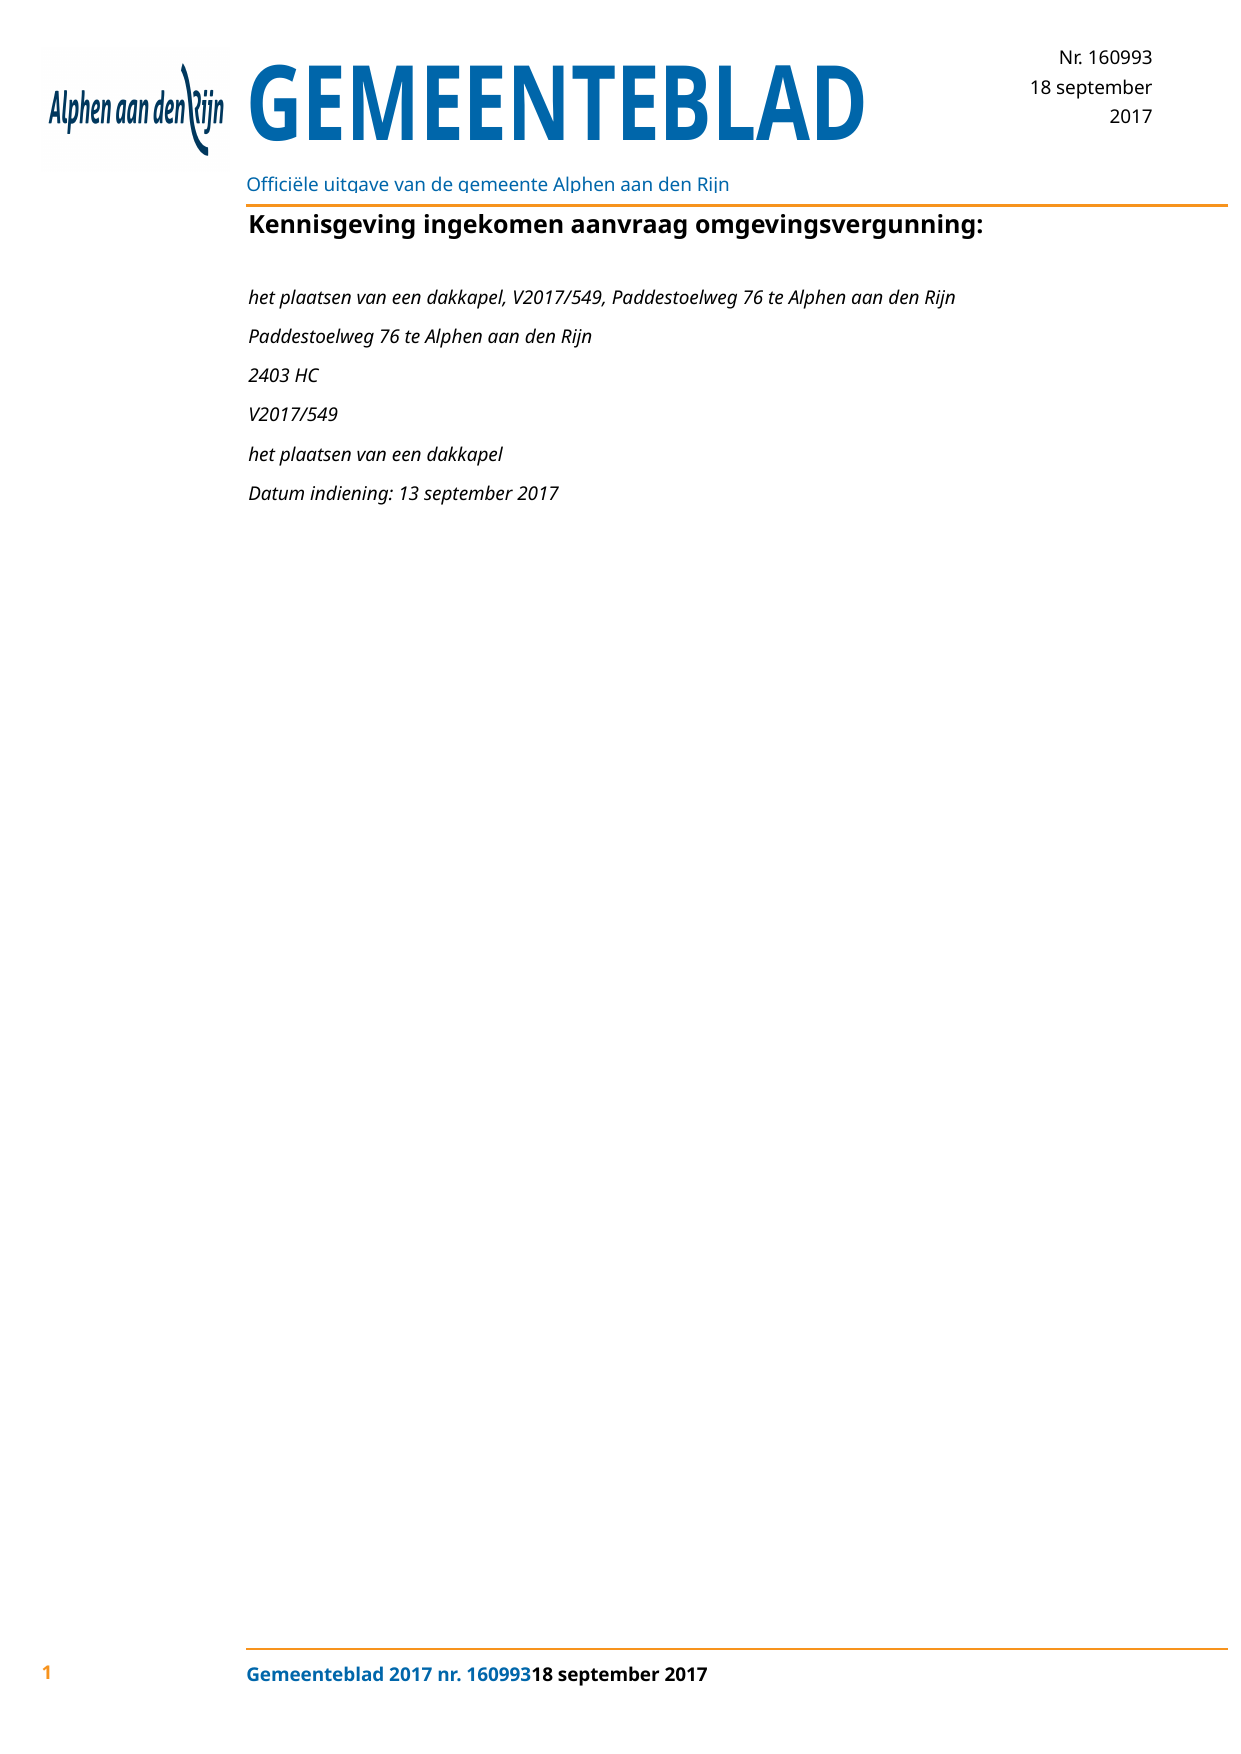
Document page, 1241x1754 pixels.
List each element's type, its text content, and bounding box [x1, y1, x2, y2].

picture [41, 47, 231, 172]
text Datum indiening: 13 september 2017 [248, 480, 1152, 506]
text 2403 HC [248, 362, 1152, 388]
text het plaatsen van een dakkapel [248, 441, 1152, 467]
text V2017/549 [248, 402, 1152, 427]
text het plaatsen van een dakkapel, V2017/549, Paddestoelweg 76 te Alphen aan den Rijn [248, 284, 1152, 309]
text Kennisgeving ingekomen aanvraag omgevingsvergunning: [248, 207, 1152, 241]
text Paddestoelweg 76 te Alphen aan den Rijn [248, 323, 1152, 349]
